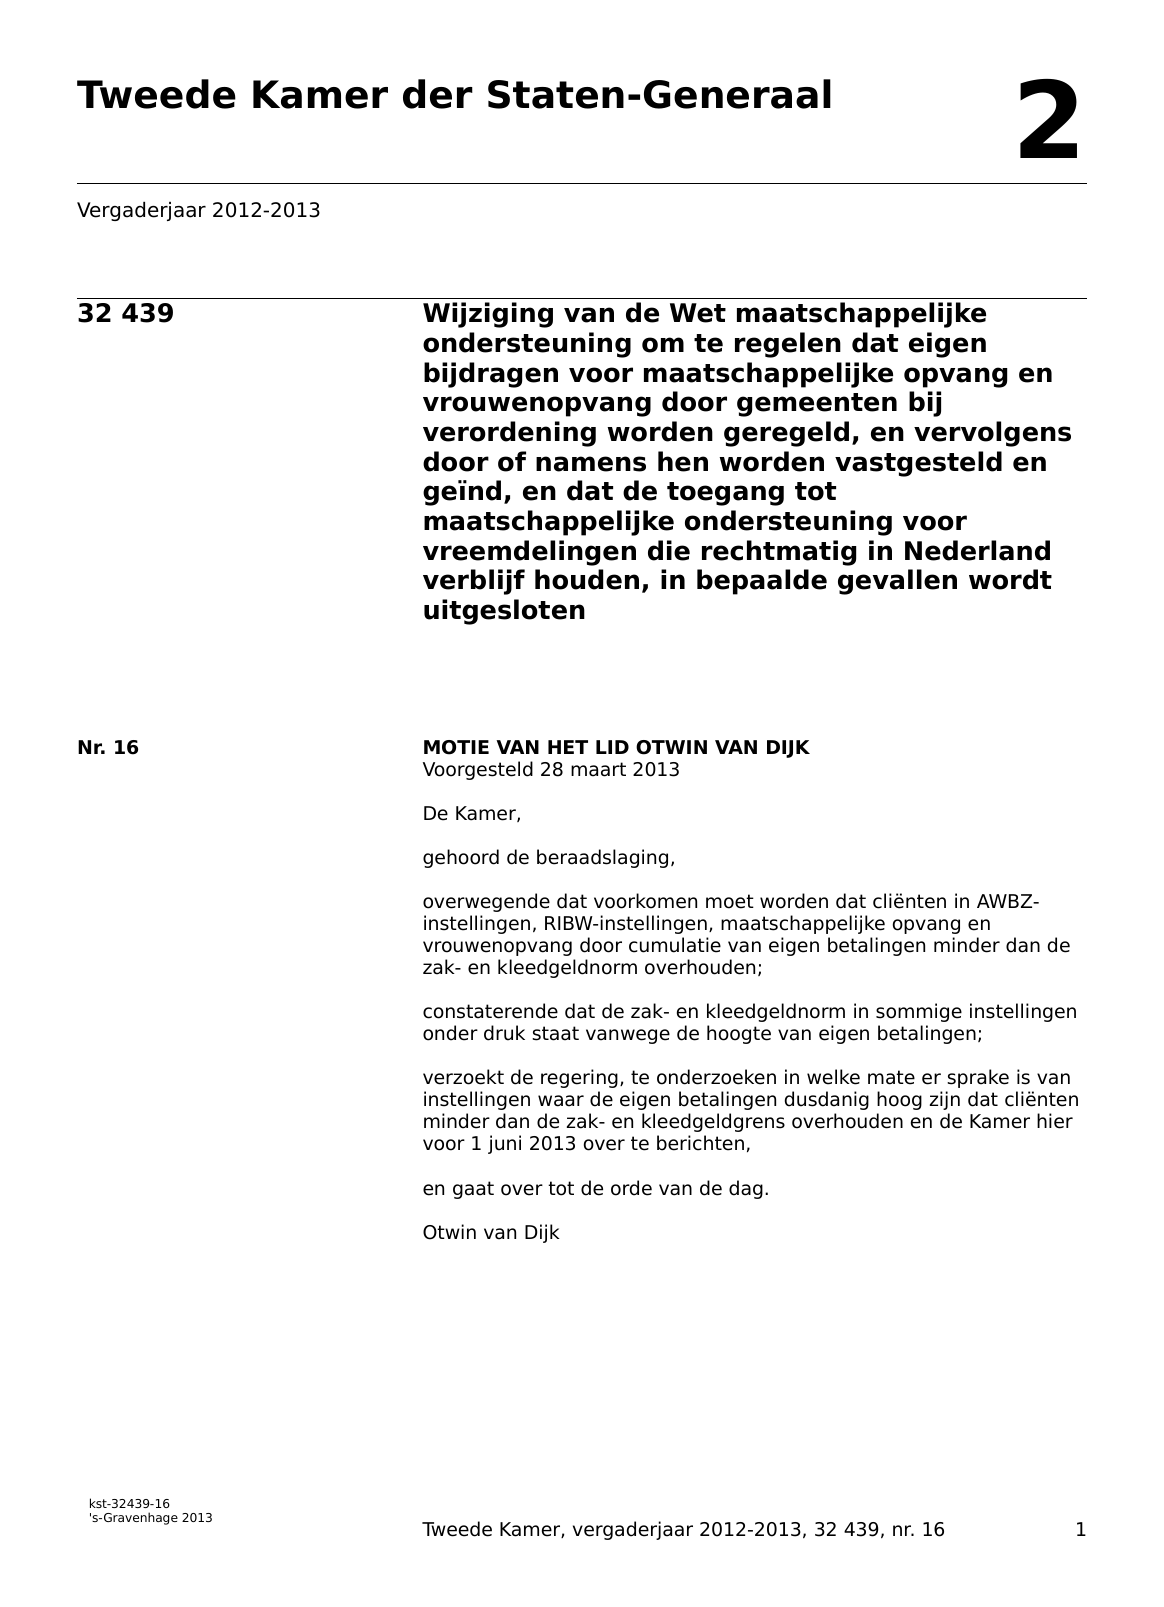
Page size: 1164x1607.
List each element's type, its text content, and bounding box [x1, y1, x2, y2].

text constaterende dat de zak- en kleedgeldnorm in sommige instellingen onder druk staat vanwege de hoogte van eigen betalingen; [422, 1001, 1087, 1045]
table_header Tweede Kamer der Staten-Generaal [77, 59, 886, 183]
text en gaat over tot de orde van de dag. [422, 1177, 1087, 1199]
text De Kamer, [422, 803, 1087, 825]
text gehoord de beraadslaging, [422, 847, 1087, 869]
text overwegende dat voorkomen moet worden dat cliënten in AWBZ-instellingen, RIBW-instellingen, maatschappelijke opvang en vrouwenopvang door cumulatie van eigen betalingen minder dan de zak- en kleedgeldnorm overhouden; [422, 891, 1087, 979]
text kst-32439-16 [88, 1497, 323, 1511]
table_cell Vergaderjaar 2012-2013 [77, 184, 1087, 298]
text Voorgesteld 28 maart 2013 [422, 758, 1087, 781]
subtitle Nr. 16 MOTIE VAN HET LID OTWIN VAN DIJK [77, 737, 1087, 758]
text Otwin van Dijk [422, 1222, 1087, 1243]
table_header 2 [886, 59, 1087, 183]
subtitle 32 439 Wijziging van de Wet maatschappelijke ondersteuning om te regelen dat eigen bijdragen voor maatschappelijke opvang en vrouwenopvang door gemeenten bij verordening worden geregeld, en vervolgens door of namens hen worden vastgesteld en geïnd, en dat de toegang tot maatschappelijke ondersteuning voor vreemdelingen die rechtmatig in Nederland verblijf houden, in bepaalde gevallen wordt uitgesloten [77, 299, 1087, 626]
text 's-Gravenhage 2013 [88, 1511, 323, 1525]
text verzoekt de regering, te onderzoeken in welke mate er sprake is van instellingen waar de eigen betalingen dusdanig hoog zijn dat cliënten minder dan de zak- en kleedgeldgrens overhouden en de Kamer hier voor 1 juni 2013 over te berichten, [422, 1067, 1087, 1155]
